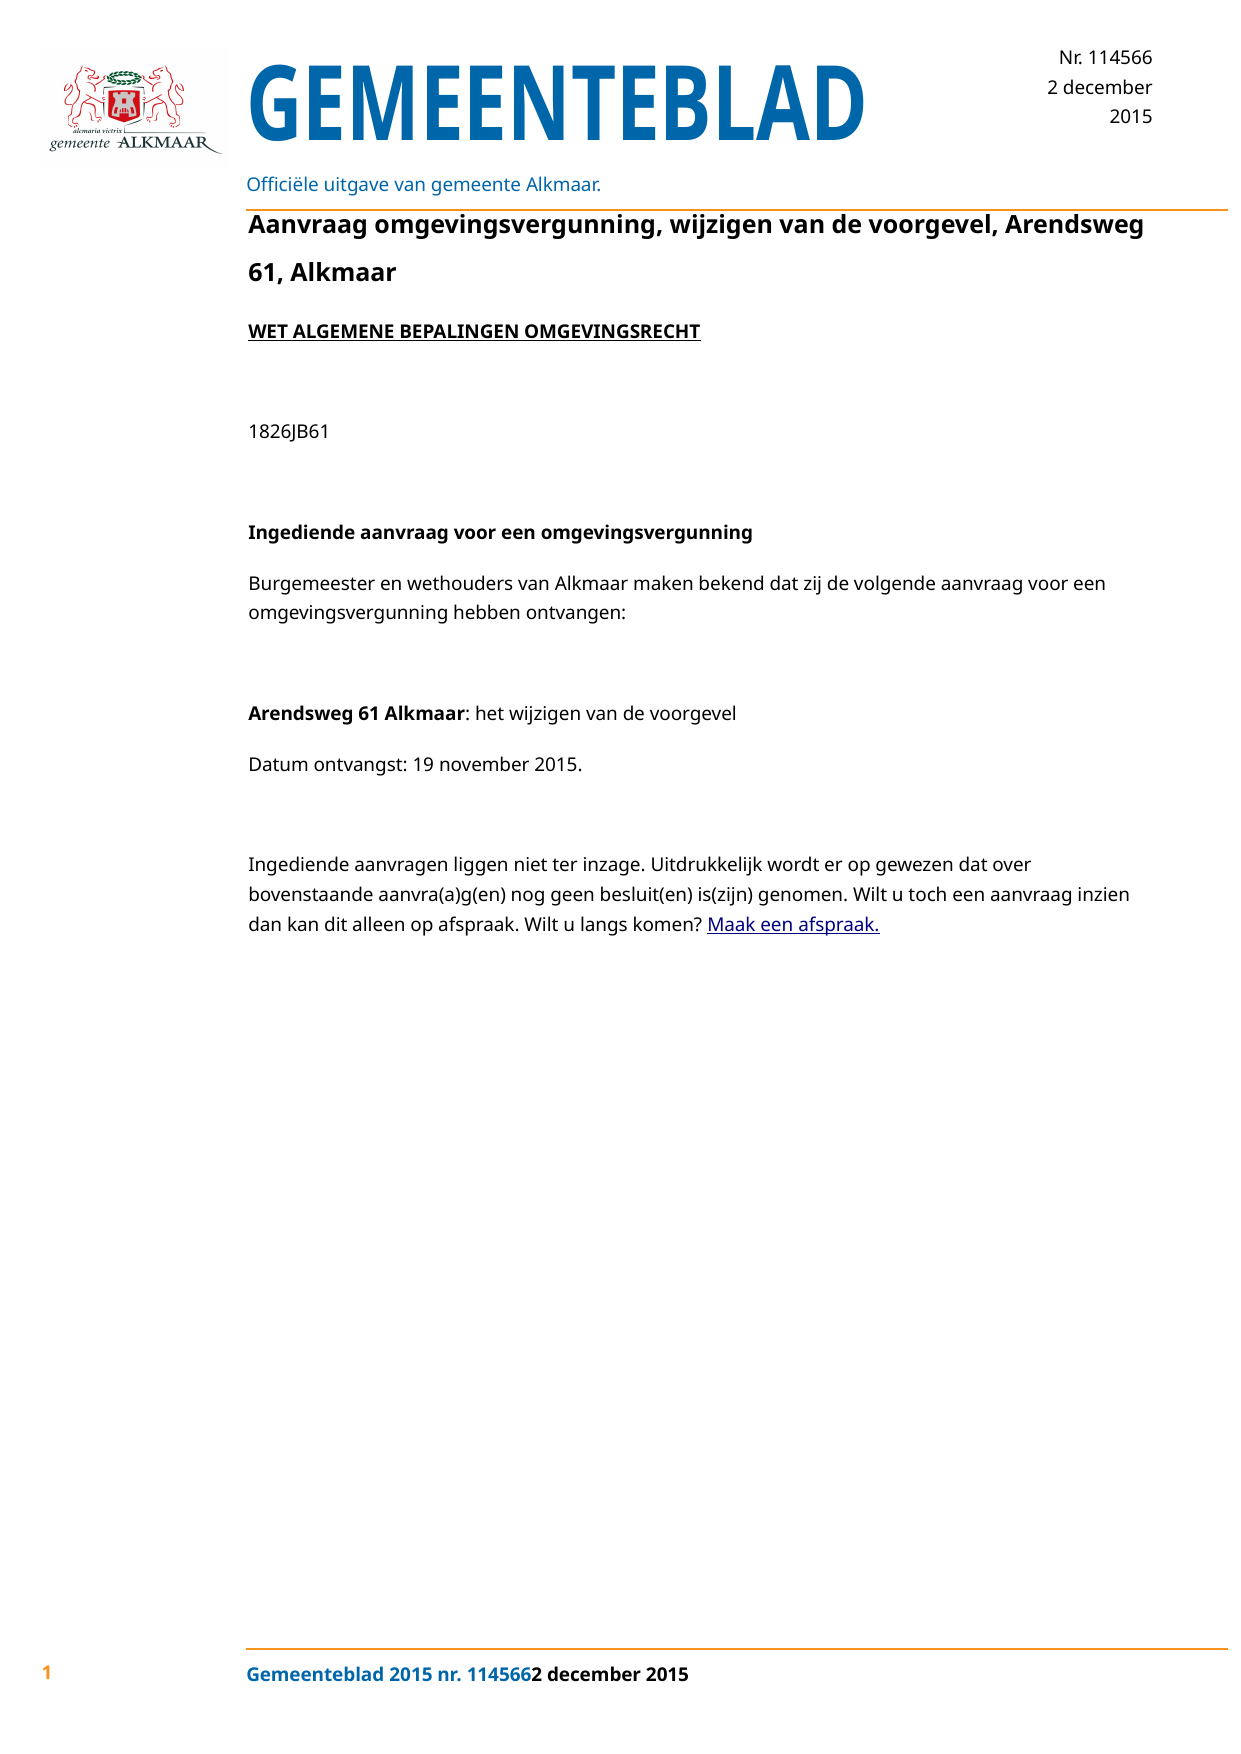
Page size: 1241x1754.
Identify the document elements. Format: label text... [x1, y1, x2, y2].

text 1826JB61 [248, 419, 1152, 444]
text Datum ontvangst: 19 november 2015. [248, 751, 1152, 777]
text Arendsweg 61 Alkmaar: het wijzigen van de voorgevel [248, 700, 1152, 726]
text Burgemeester en wethouders van Alkmaar maken bekend dat zij de volgende aanvraag voor een omgevingsvergunning hebben ontvangen: [248, 570, 1152, 625]
text Ingediende aanvraag voor een omgevingsvergunning [248, 519, 1152, 545]
text Ingediende aanvragen liggen niet ter inzage. Uitdrukkelijk wordt er op gewezen dat over bovenstaande aanvra(a)g(en) nog geen besluit(en) is(zijn) genomen. Wilt u toch een aanvraag inzien dan kan dit alleen op afspraak. Wilt u langs komen? Maak een afspraak. [248, 852, 1152, 937]
text WET ALGEMENE BEPALINGEN OMGEVINGSRECHT [248, 318, 1152, 344]
picture [41, 47, 231, 172]
text Aanvraag omgevingsvergunning, wijzigen van de voorgevel, Arendsweg 61, Alkmaar [248, 211, 1152, 288]
